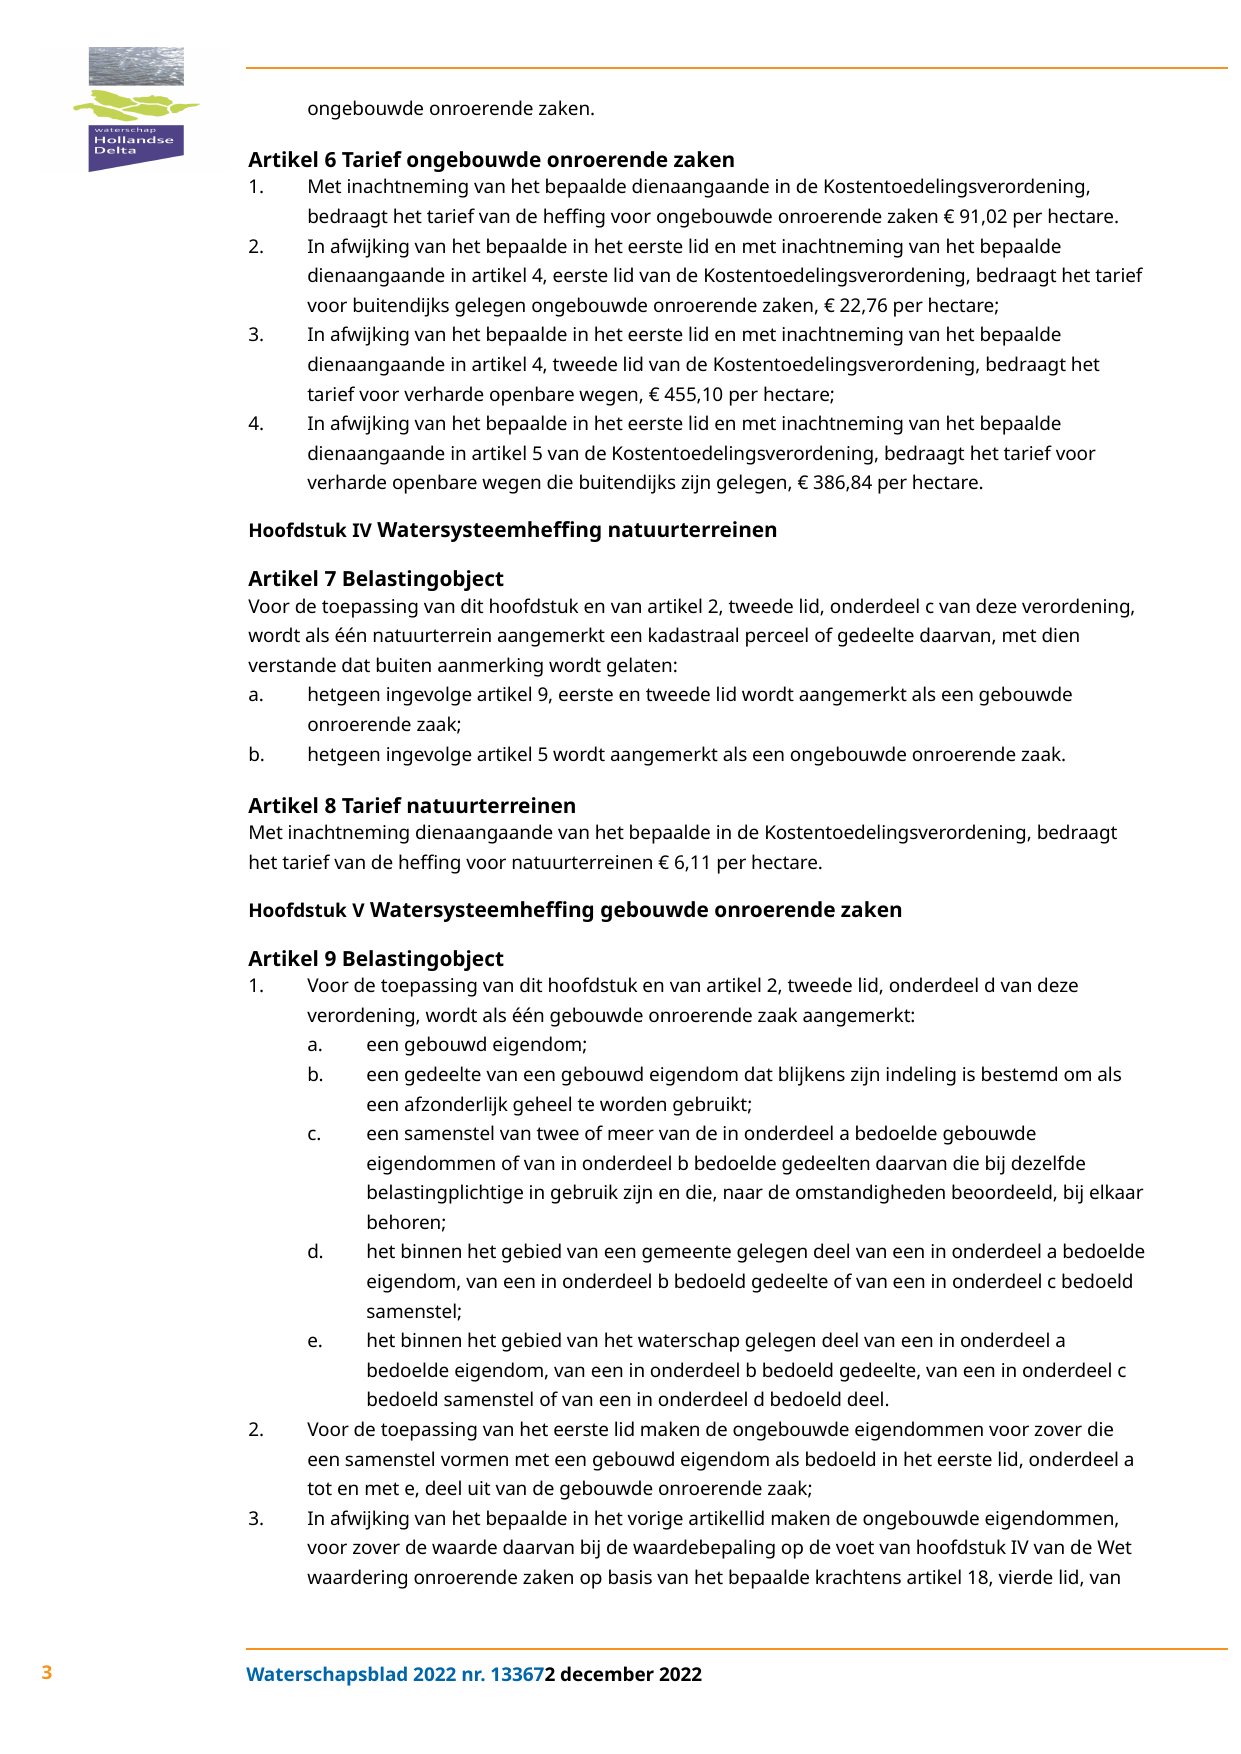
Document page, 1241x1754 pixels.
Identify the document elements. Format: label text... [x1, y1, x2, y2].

text Met inachtneming dienaangaande van het bepaalde in de Kostentoedelingsverordening, bedraagt het tarief van de heffing voor natuurterreinen € 6,11 per hectare. [248, 819, 1152, 875]
text Hoofdstuk IV Watersysteemheffing natuurterreinen [248, 515, 1152, 543]
text Artikel 7 Belastingobject [248, 564, 1152, 593]
list In afwijking van het bepaalde in het eerste lid en met inachtneming van het bepaalde dienaangaande in artikel 4, tweede lid van de Kostentoedelingsverordening, bedraagt het tarief voor verharde openbare wegen, € 455,10 per hectare; [248, 322, 1152, 406]
list Voor de toepassing van het eerste lid maken de ongebouwde eigendommen voor zover die een samenstel vormen met een gebouwd eigendom als bedoeld in het eerste lid, onderdeel a tot en met e, deel uit van de gebouwde onroerende zaak; [248, 1416, 1152, 1501]
list het binnen het gebied van het waterschap gelegen deel van een in onderdeel a bedoelde eigendom, van een in onderdeel b bedoeld gedeelte, van een in onderdeel c bedoeld samenstel of van een in onderdeel d bedoeld deel. [307, 1327, 1152, 1412]
list Voor de toepassing van dit hoofdstuk en van artikel 2, tweede lid, onderdeel d van deze verordening, wordt als één gebouwde onroerende zaak aangemerkt: [248, 972, 1152, 1028]
picture [41, 47, 231, 172]
list het binnen het gebied van een gemeente gelegen deel van een in onderdeel a bedoelde eigendom, van een in onderdeel b bedoeld gedeelte of van een in onderdeel c bedoeld samenstel; [307, 1239, 1152, 1324]
text Artikel 8 Tarief natuurterreinen [248, 791, 1152, 819]
text Artikel 9 Belastingobject [248, 944, 1152, 972]
list hetgeen ingevolge artikel 9, eerste en tweede lid wordt aangemerkt als een gebouwde onroerende zaak; [248, 682, 1152, 737]
text Hoofdstuk V Watersysteemheffing gebouwde onroerende zaken [248, 895, 1152, 923]
list een samenstel van twee of meer van de in onderdeel a bedoelde gebouwde eigendommen of van in onderdeel b bedoelde gedeelten daarvan die bij dezelfde belastingplichtige in gebruik zijn en die, naar de omstandigheden beoordeeld, bij elkaar behoren; [307, 1120, 1152, 1235]
list Met inachtneming van het bepaalde dienaangaande in de Kostentoedelingsverordening, bedraagt het tarief van de heffing voor ongebouwde onroerende zaken € 91,02 per hectare. [248, 174, 1152, 229]
list In afwijking van het bepaalde in het eerste lid en met inachtneming van het bepaalde dienaangaande in artikel 5 van de Kostentoedelingsverordening, bedraagt het tarief voor verharde openbare wegen die buitendijks zijn gelegen, € 386,84 per hectare. [248, 410, 1152, 495]
list hetgeen ingevolge artikel 5 wordt aangemerkt als een ongebouwde onroerende zaak. [248, 741, 1152, 766]
list een gebouwd eigendom; [307, 1032, 1152, 1057]
list In afwijking van het bepaalde in het eerste lid en met inachtneming van het bepaalde dienaangaande in artikel 4, eerste lid van de Kostentoedelingsverordening, bedraagt het tarief voor buitendijks gelegen ongebouwde onroerende zaken, € 22,76 per hectare; [248, 233, 1152, 318]
list ongebouwde onroerende zaken. [248, 95, 1152, 121]
text Voor de toepassing van dit hoofdstuk en van artikel 2, tweede lid, onderdeel c van deze verordening, wordt als één natuurterrein aangemerkt een kadastraal perceel of gedeelte daarvan, met dien verstande dat buiten aanmerking wordt gelaten: [248, 593, 1152, 678]
list In afwijking van het bepaalde in het vorige artikellid maken de ongebouwde eigendommen, voor zover de waarde daarvan bij de waardebepaling op de voet van hoofdstuk IV van de Wet waardering onroerende zaken op basis van het bepaalde krachtens artikel 18, vierde lid, van [248, 1505, 1152, 1590]
text Artikel 6 Tarief ongebouwde onroerende zaken [248, 145, 1152, 174]
list een gedeelte van een gebouwd eigendom dat blijkens zijn indeling is bestemd om als een afzonderlijk geheel te worden gebruikt; [307, 1061, 1152, 1117]
